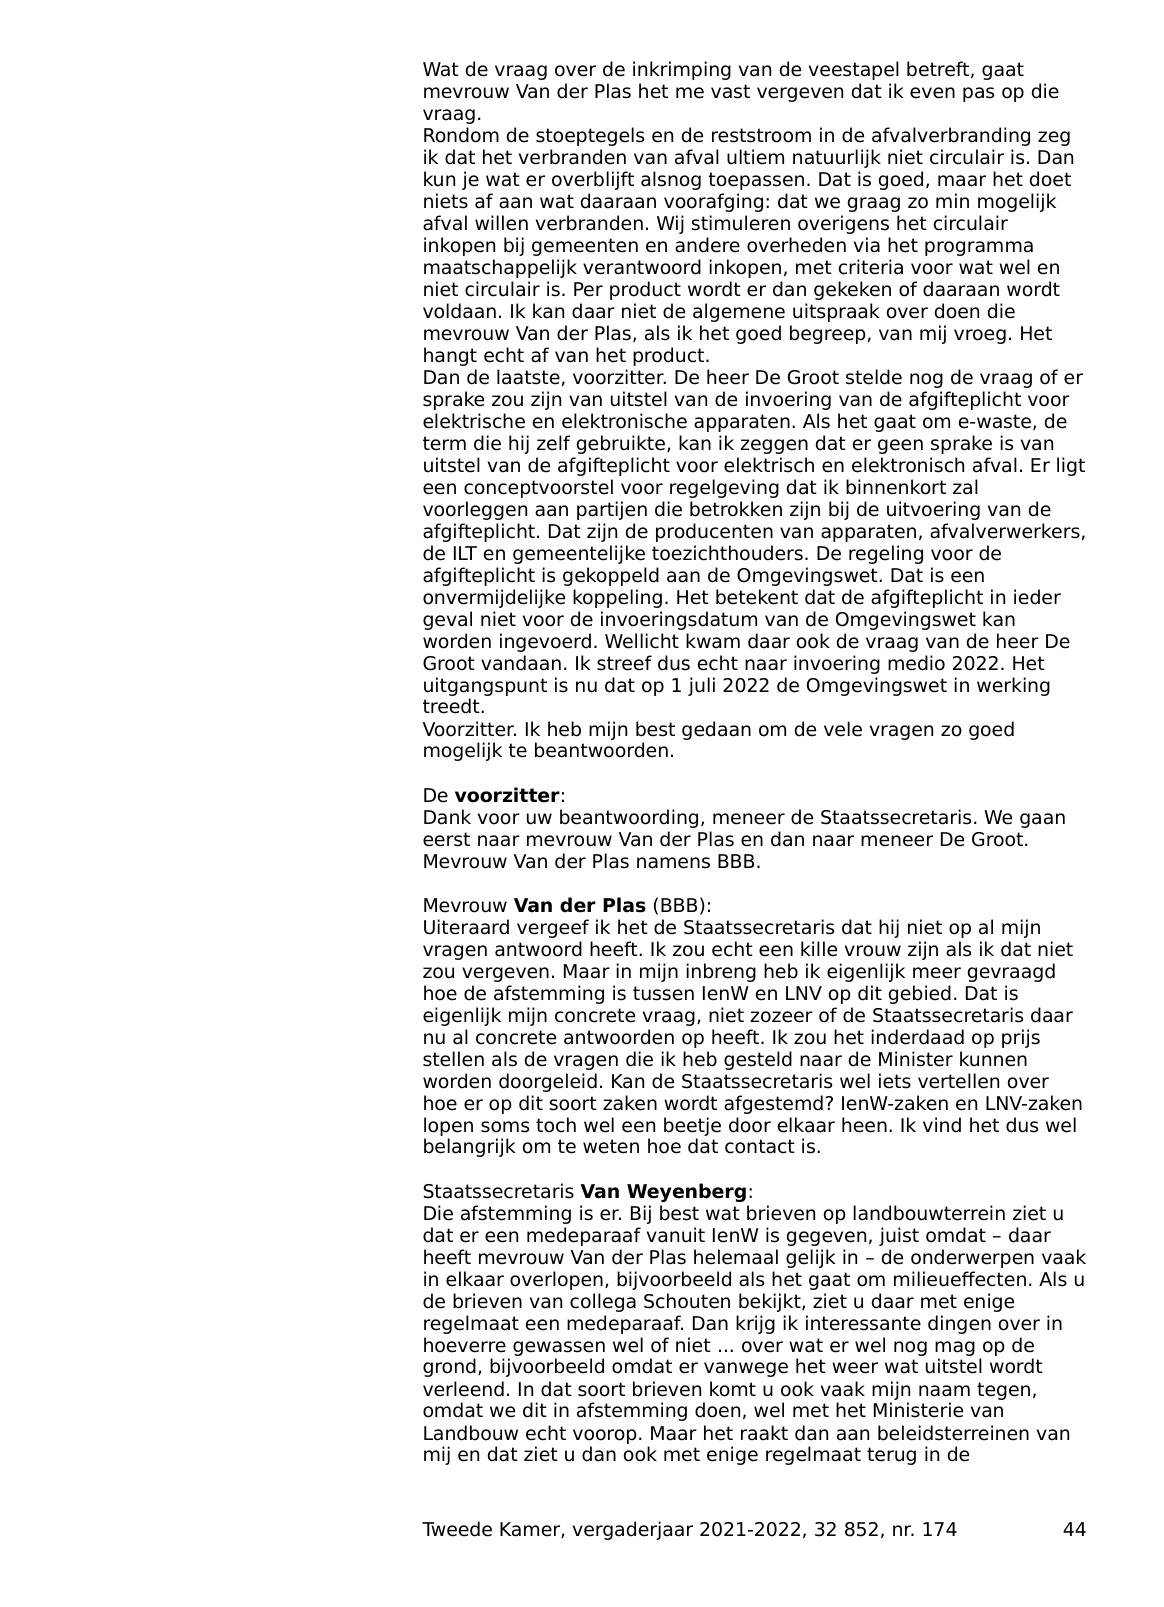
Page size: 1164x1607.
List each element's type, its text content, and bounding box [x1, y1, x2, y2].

text Dan de laatste, voorzitter. De heer De Groot stelde nog de vraag of er sprake zou zijn van uitstel van de invoering van de afgifteplicht voor elektrische en elektronische apparaten. Als het gaat om e-waste, de term die hij zelf gebruikte, kan ik zeggen dat er geen sprake is van uitstel van de afgifteplicht voor elektrisch en elektronisch afval. Er ligt een conceptvoorstel voor regelgeving dat ik binnenkort zal voorleggen aan partijen die betrokken zijn bij de uitvoering van de afgifteplicht. Dat zijn de producenten van apparaten, afvalverwerkers, de ILT en gemeentelijke toezichthouders. De regeling voor de afgifteplicht is gekoppeld aan de Omgevingswet. Dat is een onvermijdelijke koppeling. Het betekent dat de afgifteplicht in ieder geval niet voor de invoeringsdatum van de Omgevingswet kan worden ingevoerd. Wellicht kwam daar ook de vraag van de heer De Groot vandaan. Ik streef dus echt naar invoering medio 2022. Het uitgangspunt is nu dat op 1 juli 2022 de Omgevingswet in werking treedt. [422, 367, 1087, 718]
text Mevrouw Van der Plas (BBB): [422, 895, 1087, 917]
text Uiteraard vergeef ik het de Staatssecretaris dat hij niet op al mijn vragen antwoord heeft. Ik zou echt een kille vrouw zijn als ik dat niet zou vergeven. Maar in mijn inbreng heb ik eigenlijk meer gevraagd hoe de afstemming is tussen IenW en LNV op dit gebied. Dat is eigenlijk mijn concrete vraag, niet zozeer of de Staatssecretaris daar nu al concrete antwoorden op heeft. Ik zou het inderdaad op prijs stellen als de vragen die ik heb gesteld naar de Minister kunnen worden doorgeleid. Kan de Staatssecretaris wel iets vertellen over hoe er op dit soort zaken wordt afgestemd? IenW-zaken en LNV-zaken lopen soms toch wel een beetje door elkaar heen. Ik vind het dus wel belangrijk om te weten hoe dat contact is. [422, 917, 1087, 1158]
text De voorzitter: [422, 784, 1087, 807]
text Rondom de stoeptegels en de reststroom in de afvalverbranding zeg ik dat het verbranden van afval ultiem natuurlijk niet circulair is. Dan kun je wat er overblijft alsnog toepassen. Dat is goed, maar het doet niets af aan wat daaraan voorafging: dat we graag zo min mogelijk afval willen verbranden. Wij stimuleren overigens het circulair inkopen bij gemeenten en andere overheden via het programma maatschappelijk verantwoord inkopen, met criteria voor wat wel en niet circulair is. Per product wordt er dan gekeken of daaraan wordt voldaan. Ik kan daar niet de algemene uitspraak over doen die mevrouw Van der Plas, als ik het goed begreep, van mij vroeg. Het hangt echt af van het product. [422, 125, 1087, 367]
text Wat de vraag over de inkrimping van de veestapel betreft, gaat mevrouw Van der Plas het me vast vergeven dat ik even pas op die vraag. [422, 59, 1087, 125]
text Dank voor uw beantwoording, meneer de Staatssecretaris. We gaan eerst naar mevrouw Van der Plas en dan naar meneer De Groot. Mevrouw Van der Plas namens BBB. [422, 807, 1087, 872]
text Staatssecretaris Van Weyenberg: [422, 1181, 1087, 1203]
text Voorzitter. Ik heb mijn best gedaan om de vele vragen zo goed mogelijk te beantwoorden. [422, 718, 1087, 762]
text Die afstemming is er. Bij best wat brieven op landbouwterrein ziet u dat er een medeparaaf vanuit IenW is gegeven, juist omdat – daar heeft mevrouw Van der Plas helemaal gelijk in – de onderwerpen vaak in elkaar overlopen, bijvoorbeeld als het gaat om milieueffecten. Als u de brieven van collega Schouten bekijkt, ziet u daar met enige regelmaat een medeparaaf. Dan krijg ik interessante dingen over in hoeverre gewassen wel of niet ... over wat er wel nog mag op de grond, bijvoorbeeld omdat er vanwege het weer wat uitstel wordt verleend. In dat soort brieven komt u ook vaak mijn naam tegen, omdat we dit in afstemming doen, wel met het Ministerie van Landbouw echt voorop. Maar het raakt dan aan beleidsterreinen van mij en dat ziet u dan ook met enige regelmaat terug in de [422, 1203, 1087, 1466]
